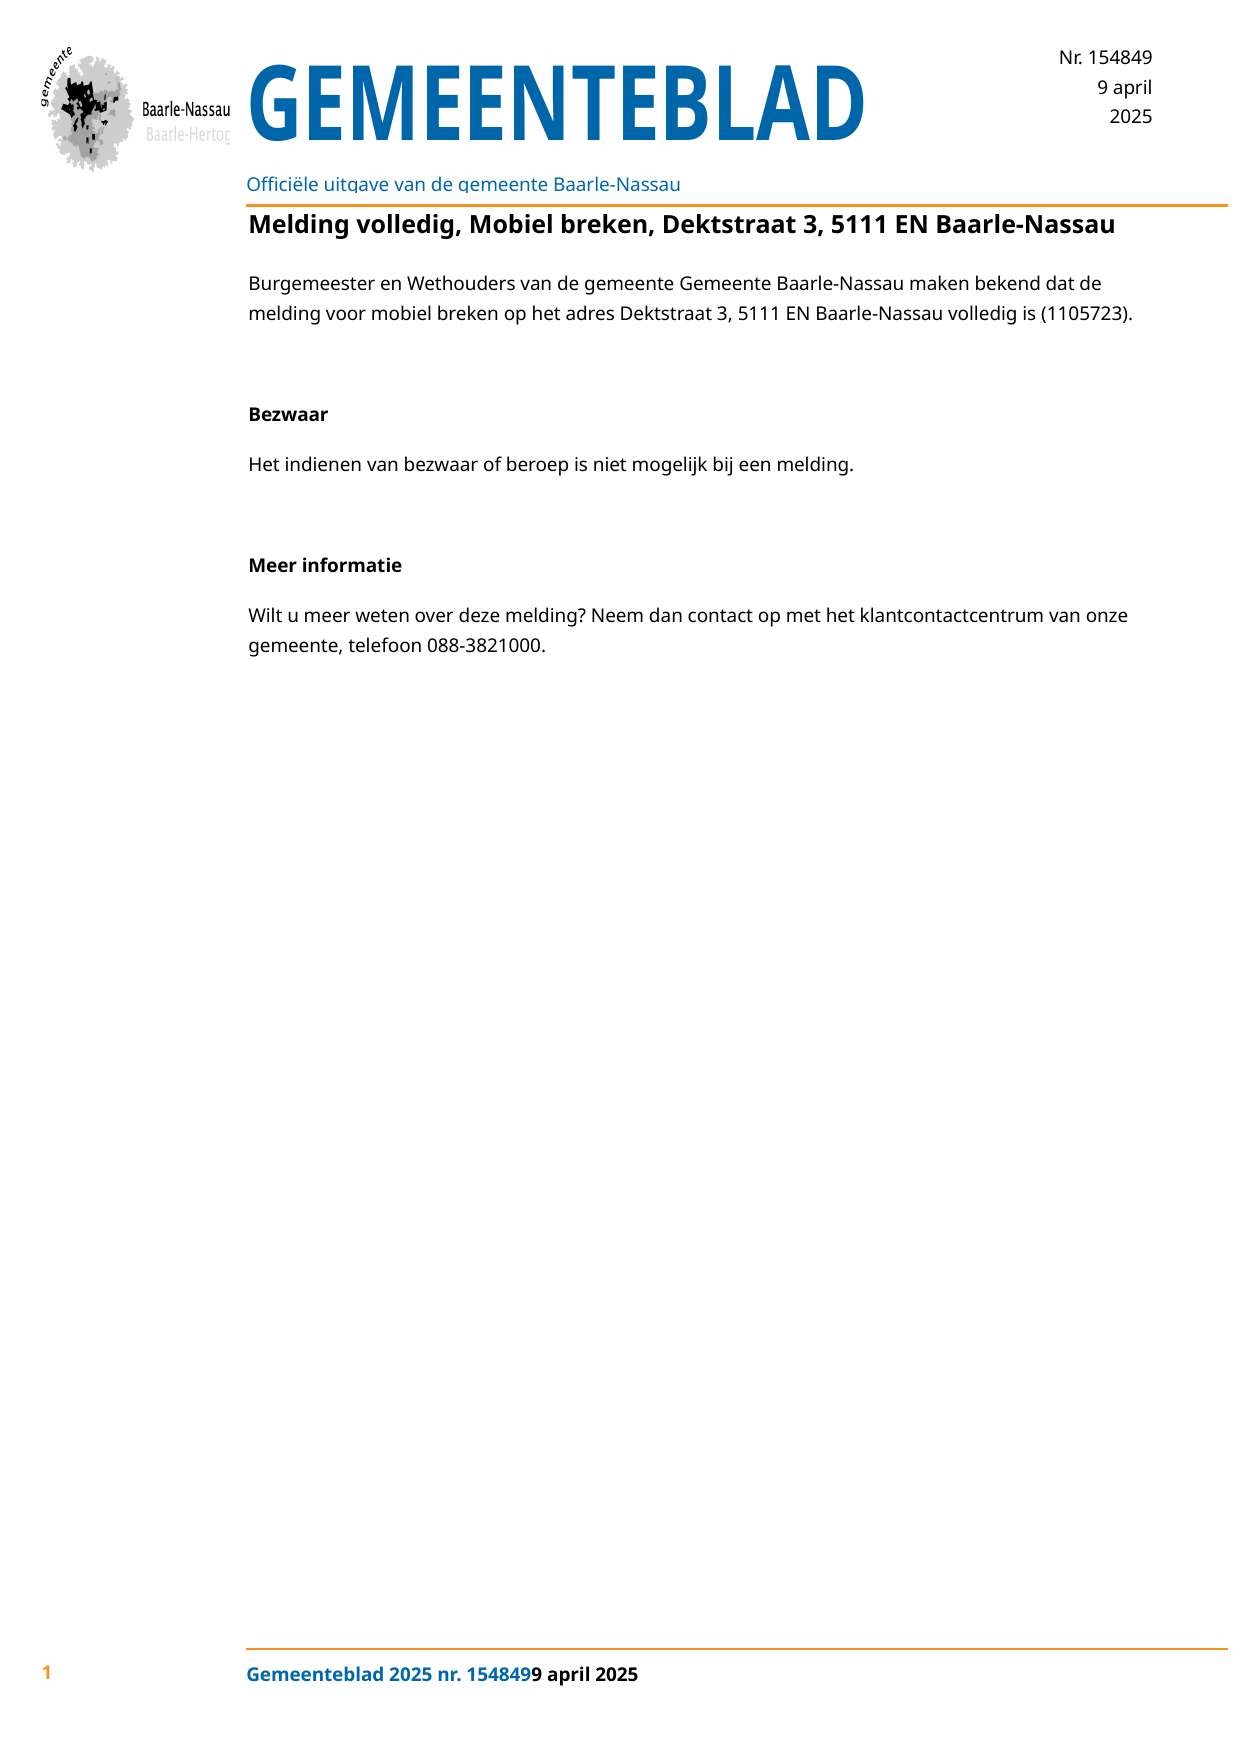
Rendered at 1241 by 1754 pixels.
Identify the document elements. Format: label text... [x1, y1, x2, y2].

picture [41, 47, 231, 172]
text Wilt u meer weten over deze melding? Neem dan contact op met het klantcontactcentrum van onze gemeente, telefoon 088-3821000. [248, 602, 1152, 658]
text Melding volledig, Mobiel breken, Dektstraat 3, 5111 EN Baarle-Nassau [248, 207, 1152, 241]
text Bezwaar [248, 401, 1152, 426]
text Meer informatie [248, 552, 1152, 578]
text Het indienen van bezwaar of beroep is niet mogelijk bij een melding. [248, 451, 1152, 477]
text Burgemeester en Wethouders van de gemeente Gemeente Baarle-Nassau maken bekend dat de melding voor mobiel breken op het adres Dektstraat 3, 5111 EN Baarle-Nassau volledig is (1105723). [248, 270, 1152, 326]
